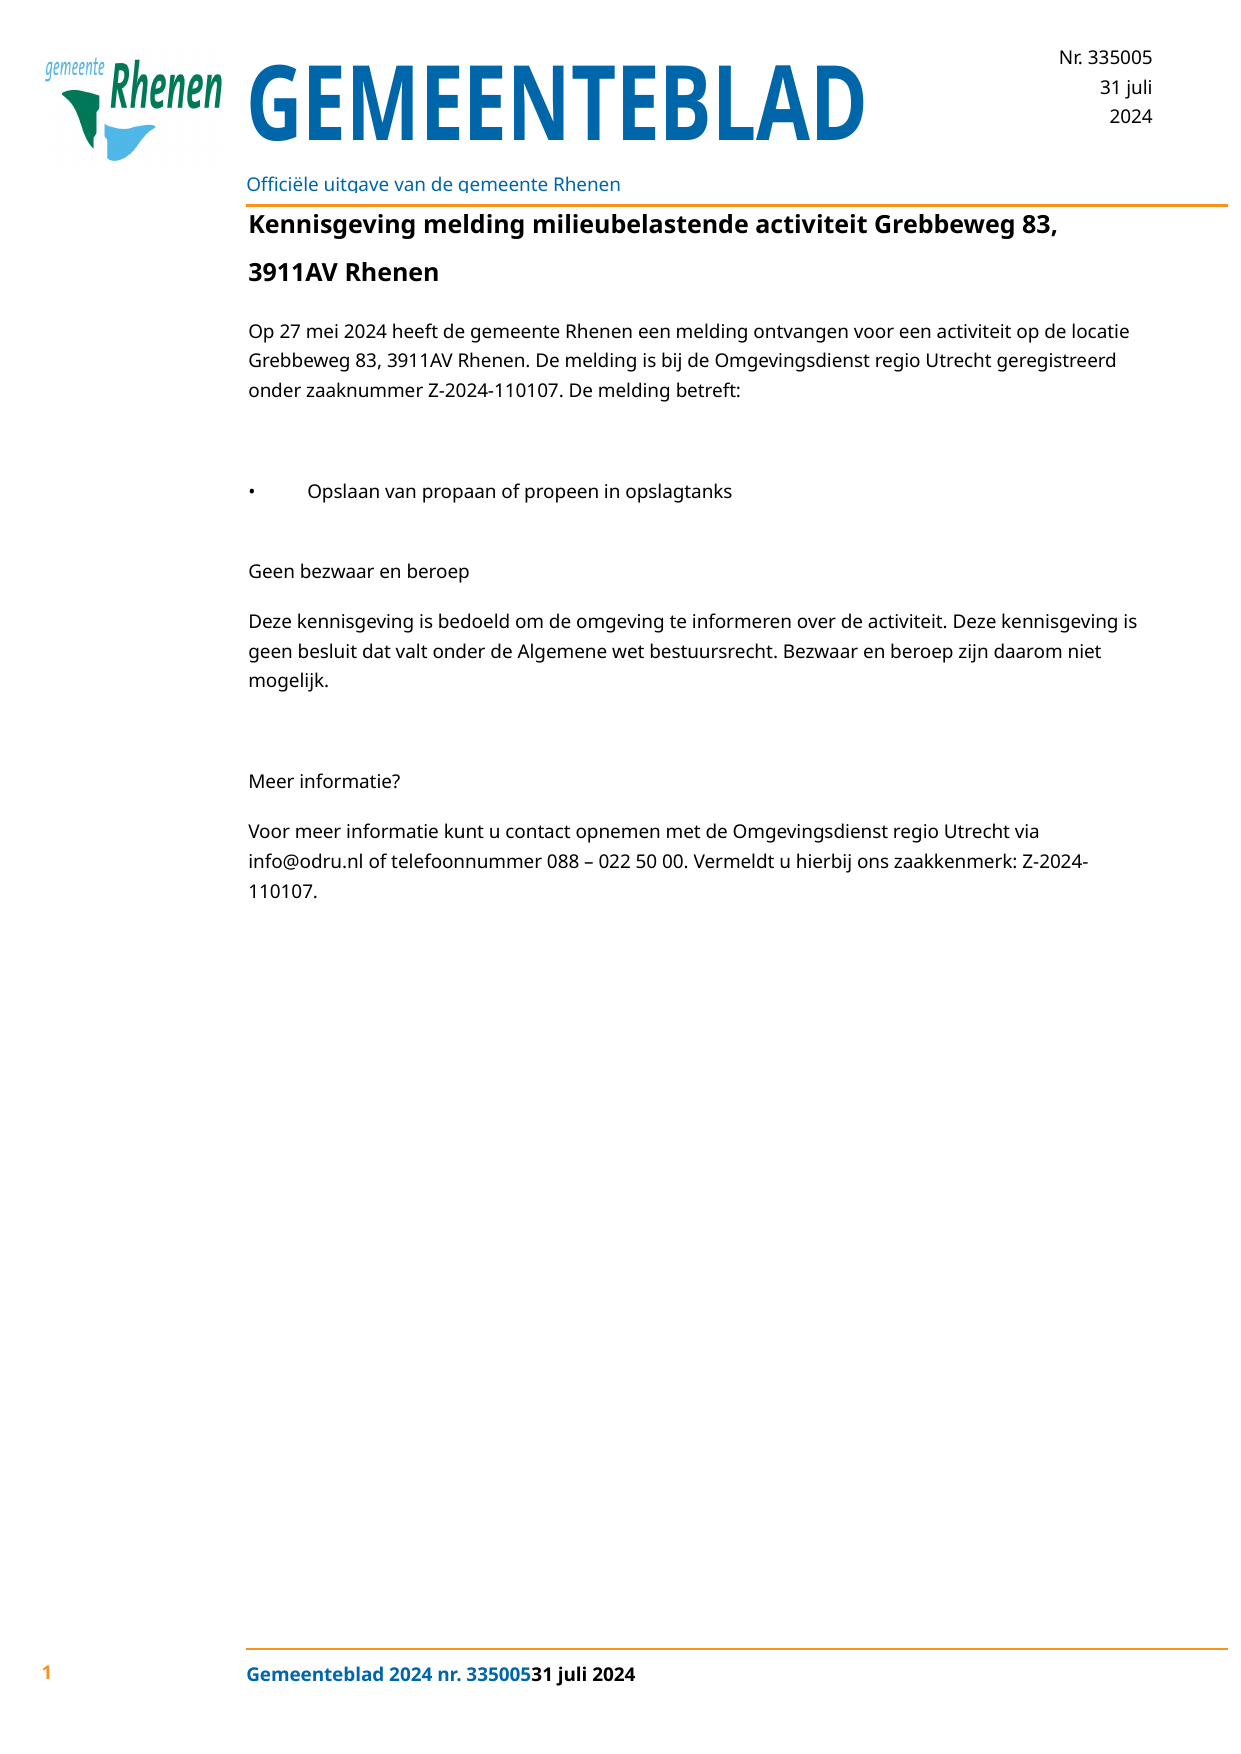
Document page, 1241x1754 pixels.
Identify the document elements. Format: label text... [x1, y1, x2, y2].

text Kennisgeving melding milieubelastende activiteit Grebbeweg 83, 3911AV Rhenen [248, 207, 1152, 288]
text Voor meer informatie kunt u contact opnemen met de Omgevingsdienst regio Utrecht via info@odru.nl of telefoonnummer 088 – 022 50 00. Vermeldt u hierbij ons zaakkenmerk: Z-2024-110107. [248, 819, 1152, 904]
picture [41, 47, 231, 172]
list Opslaan van propaan of propeen in opslagtanks [248, 478, 1152, 504]
text Deze kennisgeving is bedoeld om de omgeving te informeren over de activiteit. Deze kennisgeving is geen besluit dat valt onder de Algemene wet bestuursrecht. Bezwaar en beroep zijn daarom niet mogelijk. [248, 608, 1152, 693]
text Op 27 mei 2024 heeft de gemeente Rhenen een melding ontvangen voor een activiteit op de locatie Grebbeweg 83, 3911AV Rhenen. De melding is bij de Omgevingsdienst regio Utrecht geregistreerd onder zaaknummer Z-2024-110107. De melding betreft: [248, 318, 1152, 403]
text Geen bezwaar en beroep [248, 558, 1152, 584]
text Meer informatie? [248, 768, 1152, 794]
